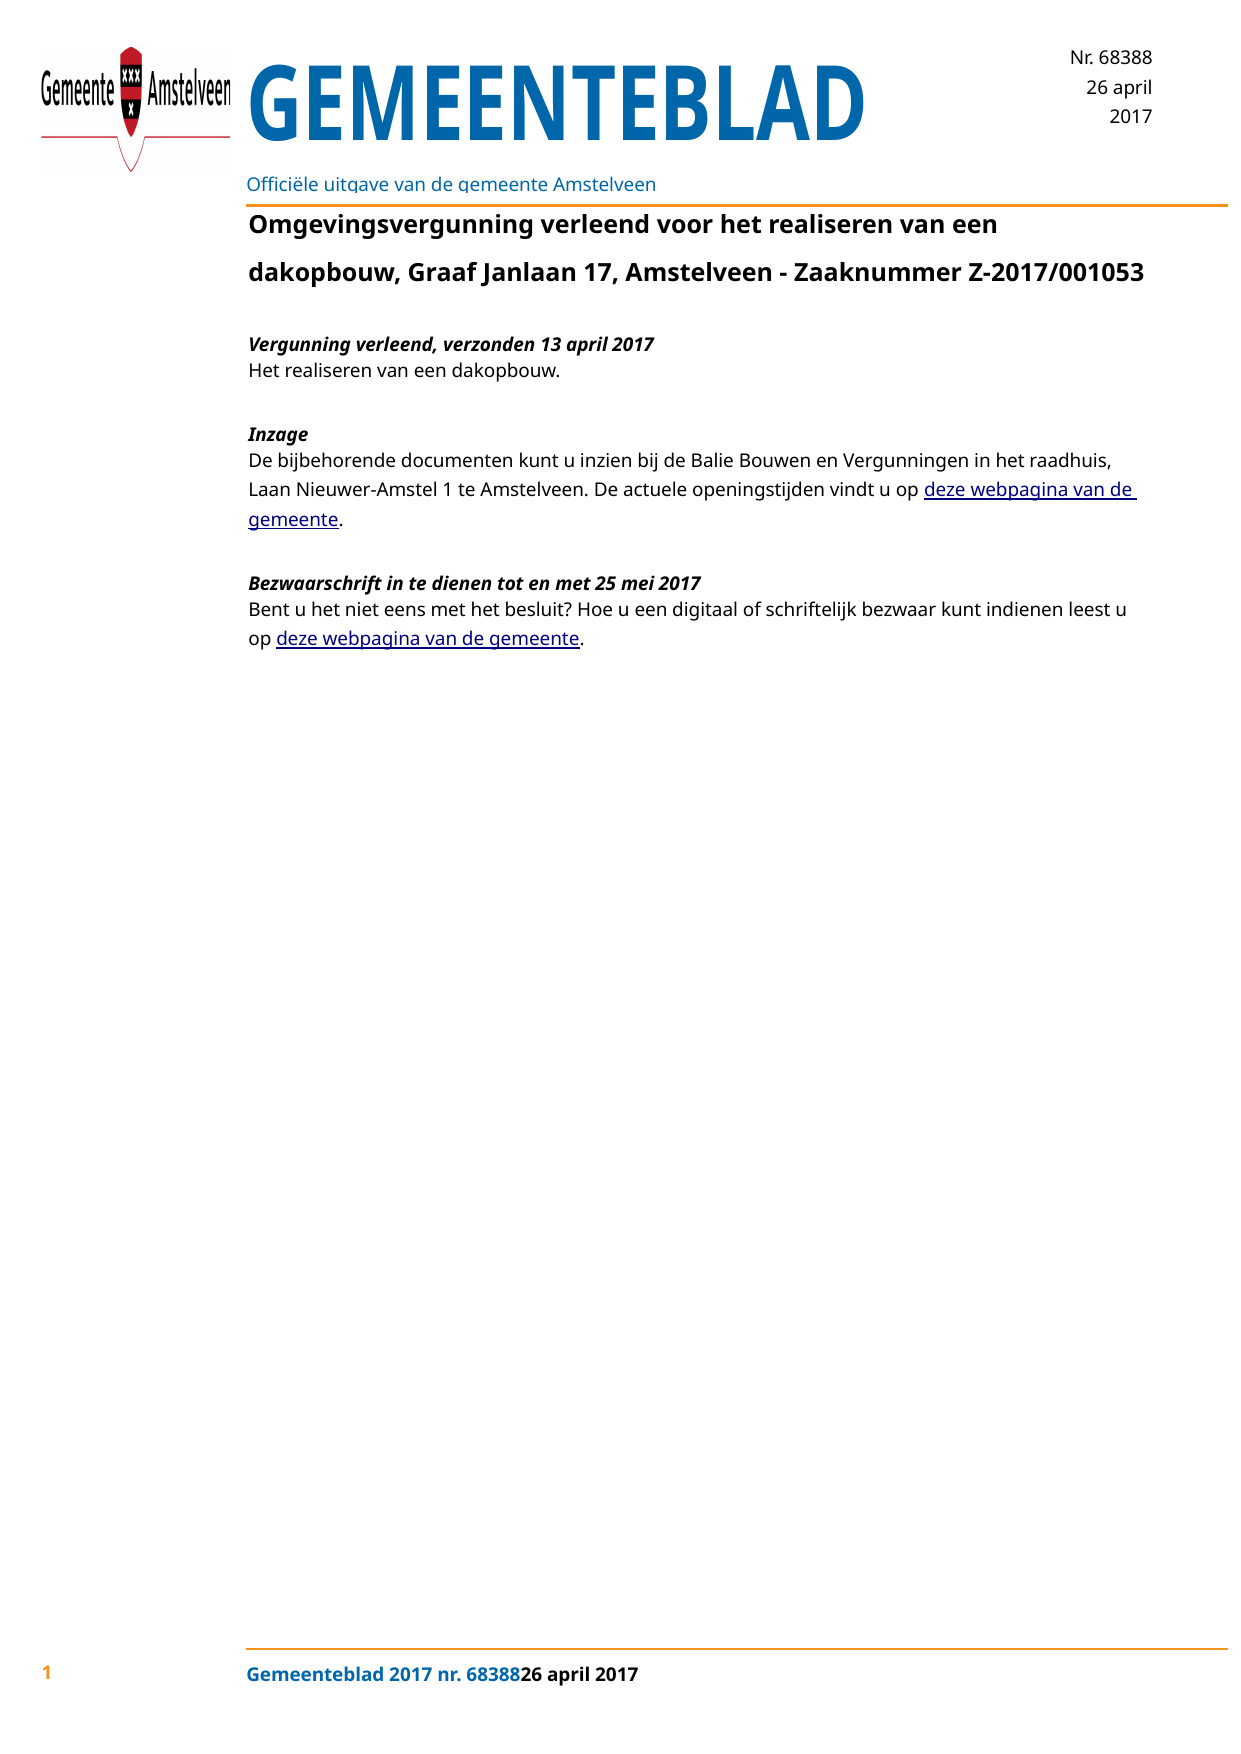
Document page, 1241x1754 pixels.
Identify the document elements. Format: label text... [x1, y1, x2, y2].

text Vergunning verleend, verzonden 13 april 2017 [248, 331, 1152, 357]
text De bijbehorende documenten kunt u inzien bij de Balie Bouwen en Vergunningen in het raadhuis, Laan Nieuwer-Amstel 1 te Amstelveen. De actuele openingstijden vindt u op deze webpagina van de gemeente. [248, 447, 1152, 532]
text Omgevingsvergunning verleend voor het realiseren van een dakopbouw, Graaf Janlaan 17, Amstelveen - Zaaknummer Z-2017/001053 [248, 207, 1152, 288]
text Inzage [248, 421, 1152, 447]
text Het realiseren van een dakopbouw. [248, 357, 1152, 383]
picture [41, 47, 231, 172]
text Bent u het niet eens met het besluit? Hoe u een digitaal of schriftelijk bezwaar kunt indienen leest u op deze webpagina van de gemeente. [248, 596, 1152, 651]
text Bezwaarschrift in te dienen tot en met 25 mei 2017 [248, 570, 1152, 596]
